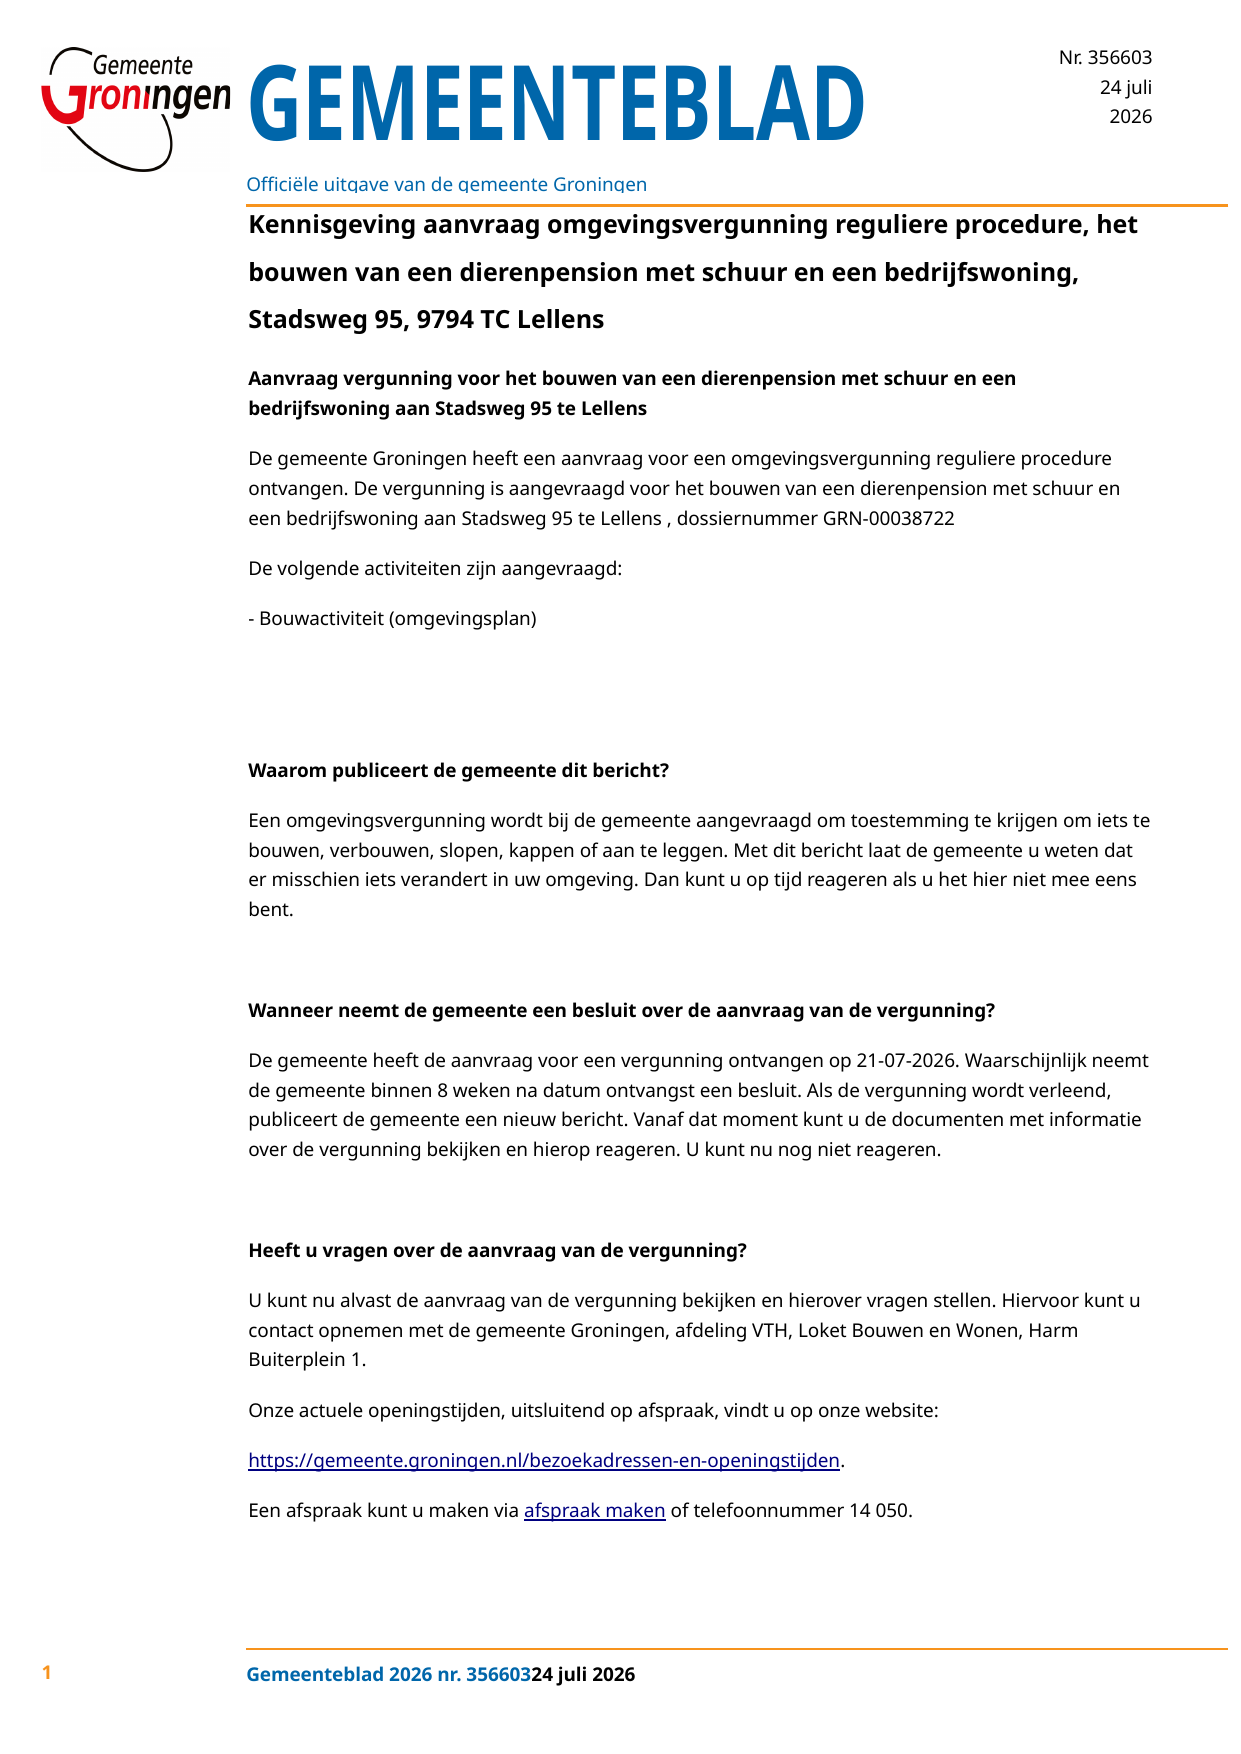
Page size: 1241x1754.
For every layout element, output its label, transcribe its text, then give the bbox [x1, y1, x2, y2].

text Een omgevingsvergunning wordt bij de gemeente aangevraagd om toestemming te krijgen om iets te bouwen, verbouwen, slopen, kappen of aan te leggen. Met dit bericht laat de gemeente u weten dat er misschien iets verandert in uw omgeving. Dan kunt u op tijd reageren als u het hier niet mee eens bent. [248, 807, 1152, 922]
text U kunt nu alvast de aanvraag van de vergunning bekijken en hierover vragen stellen. Hiervoor kunt u contact opnemen met de gemeente Groningen, afdeling VTH, Loket Bouwen en Wonen, Harm Buiterplein 1. [248, 1287, 1152, 1372]
text Waarom publiceert de gemeente dit bericht? [248, 757, 1152, 782]
text Een afspraak kunt u maken via afspraak maken of telefoonnummer 14 050. [248, 1498, 1152, 1523]
text Kennisgeving aanvraag omgevingsvergunning reguliere procedure, het bouwen van een dierenpension met schuur en een bedrijfswoning, Stadsweg 95, 9794 TC Lellens [248, 207, 1152, 336]
text Wanneer neemt de gemeente een besluit over de aanvraag van de vergunning? [248, 997, 1152, 1022]
text De volgende activiteiten zijn aangevraagd: [248, 555, 1152, 581]
text De gemeente Groningen heeft een aanvraag voor een omgevingsvergunning reguliere procedure ontvangen. De vergunning is aangevraagd voor het bouwen van een dierenpension met schuur en een bedrijfswoning aan Stadsweg 95 te Lellens , dossiernummer GRN-00038722 [248, 446, 1152, 530]
text Heeft u vragen over de aanvraag van de vergunning? [248, 1237, 1152, 1262]
text https://gemeente.groningen.nl/bezoekadressen-en-openingstijden. [248, 1447, 1152, 1473]
text - Bouwactiviteit (omgevingsplan) [248, 606, 1152, 631]
text Onze actuele openingstijden, uitsluitend op afspraak, vindt u op onze website: [248, 1397, 1152, 1422]
text De gemeente heeft de aanvraag voor een vergunning ontvangen op 21-07-2026. Waarschijnlijk neemt de gemeente binnen 8 weken na datum ontvangst een besluit. Als de vergunning wordt verleend, publiceert de gemeente een nieuw bericht. Vanaf dat moment kunt u de documenten met informatie over de vergunning bekijken en hierop reageren. U kunt nu nog niet reageren. [248, 1047, 1152, 1162]
picture [41, 47, 231, 172]
text Aanvraag vergunning voor het bouwen van een dierenpension met schuur en een bedrijfswoning aan Stadsweg 95 te Lellens [248, 366, 1152, 421]
